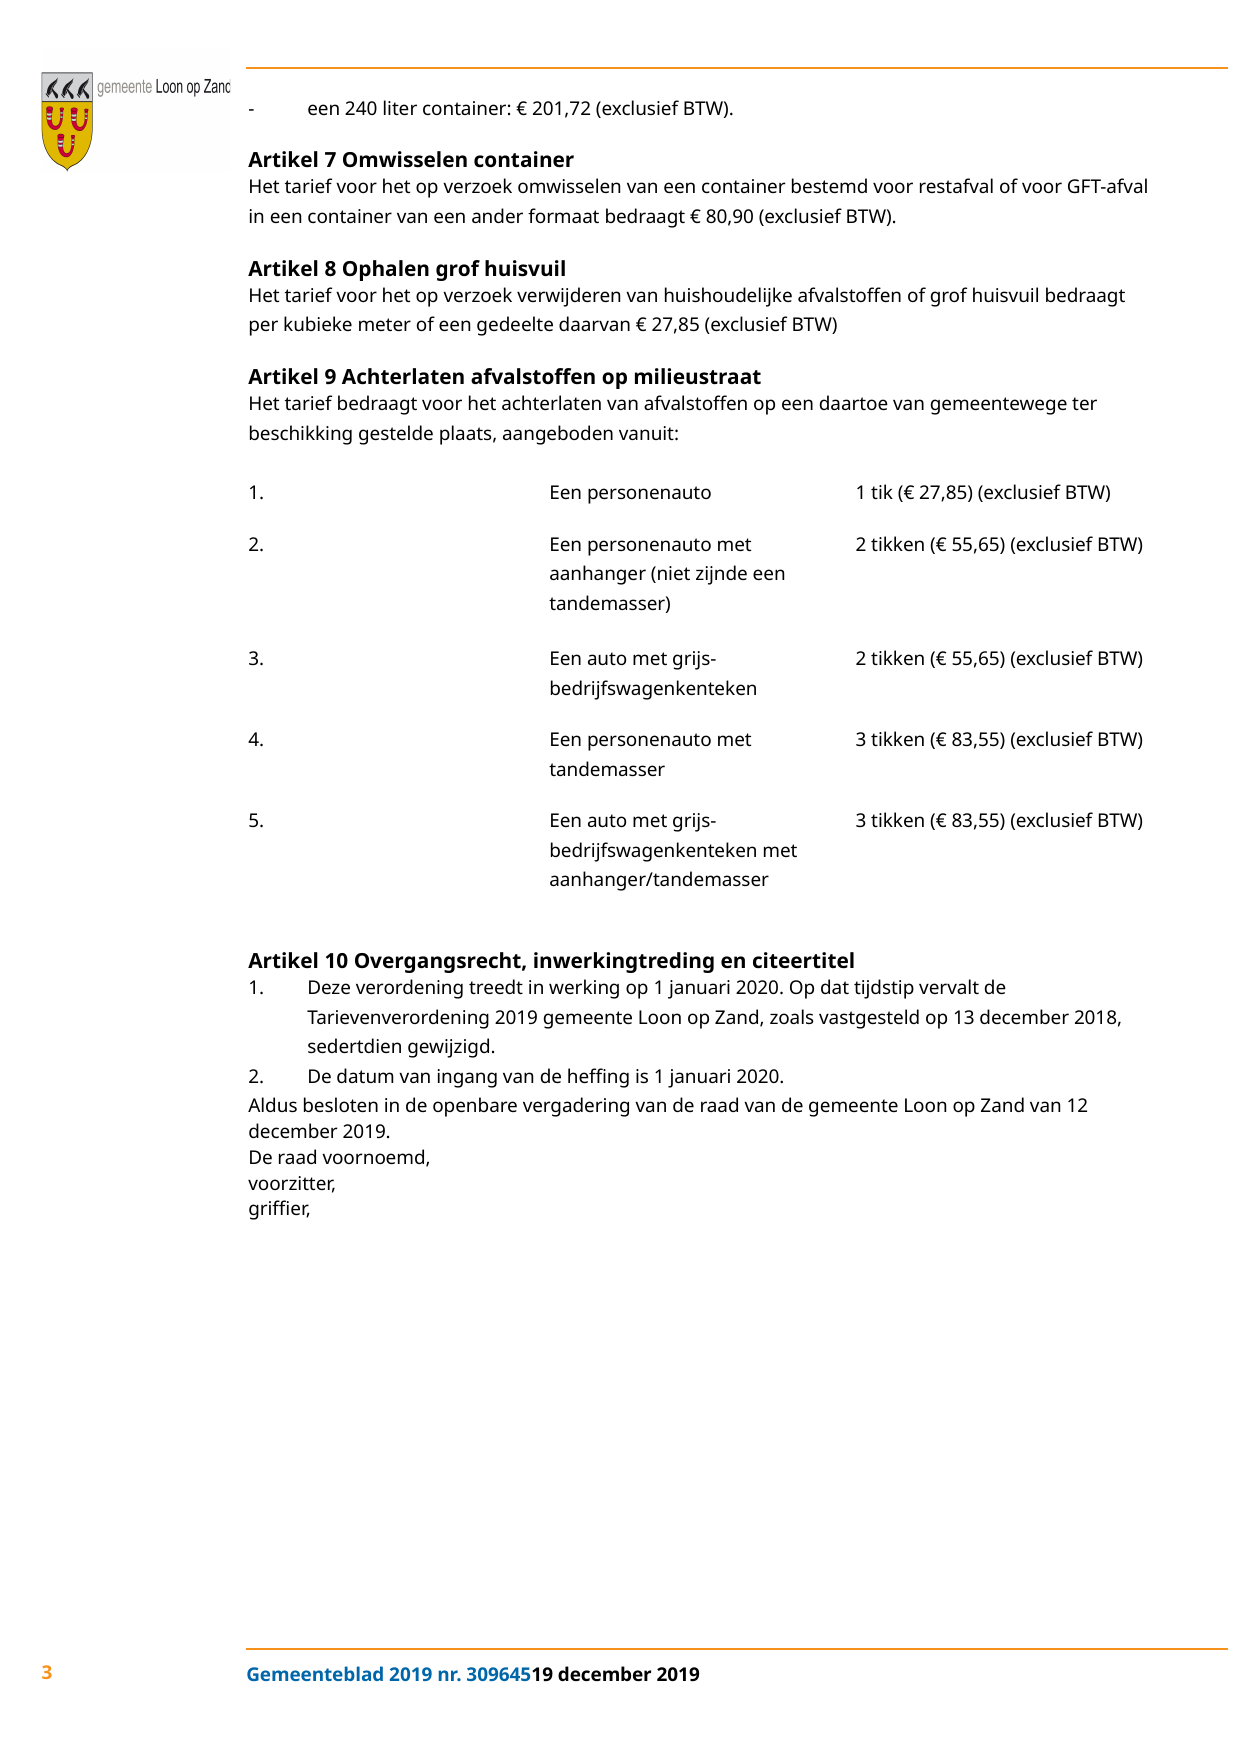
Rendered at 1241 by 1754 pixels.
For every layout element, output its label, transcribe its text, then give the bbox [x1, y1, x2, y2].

text Het tarief voor het op verzoek omwisselen van een container bestemd voor restafval of voor GFT-afval in een container van een ander formaat bedraagt € 80,90 (exclusief BTW). [248, 174, 1152, 229]
text Artikel 10 Overgangsrecht, inwerkingtreding en citeertitel [248, 946, 1152, 974]
table_cell 3 tikken (€ 83,55) (exclusief BTW) [850, 808, 1152, 892]
text Aldus besloten in de openbare vergadering van de raad van de gemeente Loon op Zand van 12 december 2019. [248, 1093, 1152, 1144]
table_cell 5. [248, 808, 549, 892]
table_cell [248, 782, 549, 807]
list De datum van ingang van de heffing is 1 januari 2020. [248, 1063, 1152, 1089]
table_cell Een personenauto met tandemasser [549, 726, 850, 782]
table_cell [850, 782, 1152, 807]
table_cell [248, 505, 549, 531]
picture [41, 47, 231, 172]
table_cell 2 tikken (€ 55,65) (exclusief BTW) [850, 616, 1152, 701]
text Artikel 9 Achterlaten afvalstoffen op milieustraat [248, 362, 1152, 391]
table_cell [850, 701, 1152, 726]
table_header 1 tik (€ 27,85) (exclusief BTW) [850, 479, 1152, 505]
table_cell [248, 701, 549, 726]
table_cell 4. [248, 726, 549, 782]
table_cell [850, 505, 1152, 531]
table_cell [549, 505, 850, 531]
table_cell Een auto met grijs-bedrijfswagenkenteken met aanhanger/tandemasser [549, 808, 850, 892]
text Het tarief bedraagt voor het achterlaten van afvalstoffen op een daartoe van gemeentewege ter beschikking gestelde plaats, aangeboden vanuit: [248, 391, 1152, 446]
text Artikel 8 Ophalen grof huisvuil [248, 254, 1152, 282]
table_cell Een auto met grijs-bedrijfswagenkenteken [549, 616, 850, 701]
table_cell [549, 782, 850, 807]
table_cell 3 tikken (€ 83,55) (exclusief BTW) [850, 726, 1152, 782]
table_header 1. [248, 479, 549, 505]
text voorzitter, [248, 1170, 1152, 1196]
text Artikel 7 Omwisselen container [248, 145, 1152, 174]
text De raad voornoemd, [248, 1144, 1152, 1170]
table_cell [549, 701, 850, 726]
table_cell 2. [248, 531, 549, 616]
table_cell 2 tikken (€ 55,65) (exclusief BTW) [850, 531, 1152, 616]
table_cell 3. [248, 616, 549, 701]
table_cell Een personenauto met aanhanger (niet zijnde een tandemasser) [549, 531, 850, 616]
list Deze verordening treedt in werking op 1 januari 2020. Op dat tijdstip vervalt de Tarievenverordening 2019 gemeente Loon op Zand, zoals vastgesteld op 13 december 2018, sedertdien gewijzigd. [248, 974, 1152, 1059]
text Het tarief voor het op verzoek verwijderen van huishoudelijke afvalstoffen of grof huisvuil bedraagt per kubieke meter of een gedeelte daarvan € 27,85 (exclusief BTW) [248, 282, 1152, 337]
list een 240 liter container: € 201,72 (exclusief BTW). [248, 95, 1152, 121]
table_header Een personenauto [549, 479, 850, 505]
text griffier, [248, 1196, 1152, 1221]
